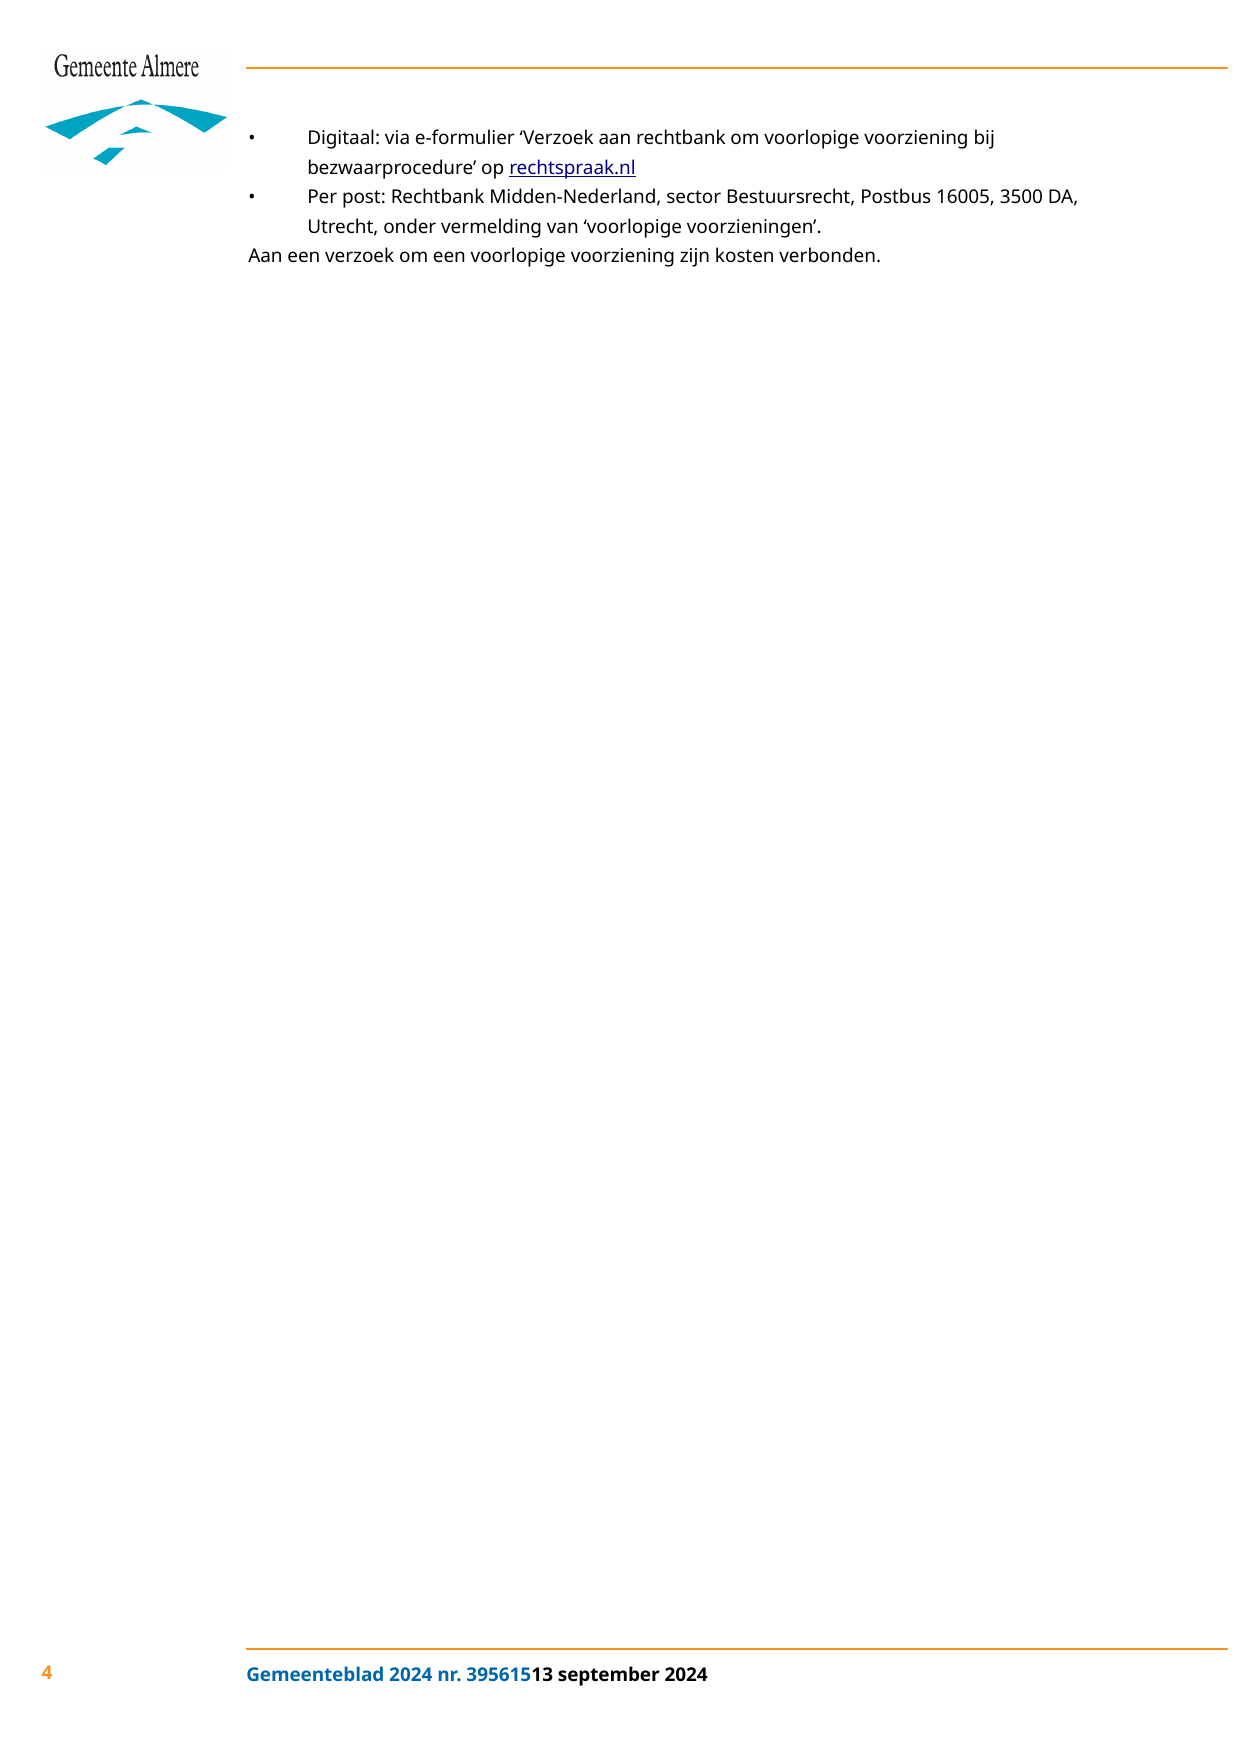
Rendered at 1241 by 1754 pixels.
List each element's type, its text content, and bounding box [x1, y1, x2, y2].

picture [41, 47, 231, 172]
list Digitaal: via e-formulier ‘Verzoek aan rechtbank om voorlopige voorziening bij bezwaarprocedure’ op rechtspraak.nl [248, 124, 1152, 180]
text Aan een verzoek om een voorlopige voorziening zijn kosten verbonden. [248, 243, 1152, 268]
list Per post: Rechtbank Midden-Nederland, sector Bestuursrecht, Postbus 16005, 3500 DA, Utrecht, onder vermelding van ‘voorlopige voorzieningen’. [248, 183, 1152, 239]
